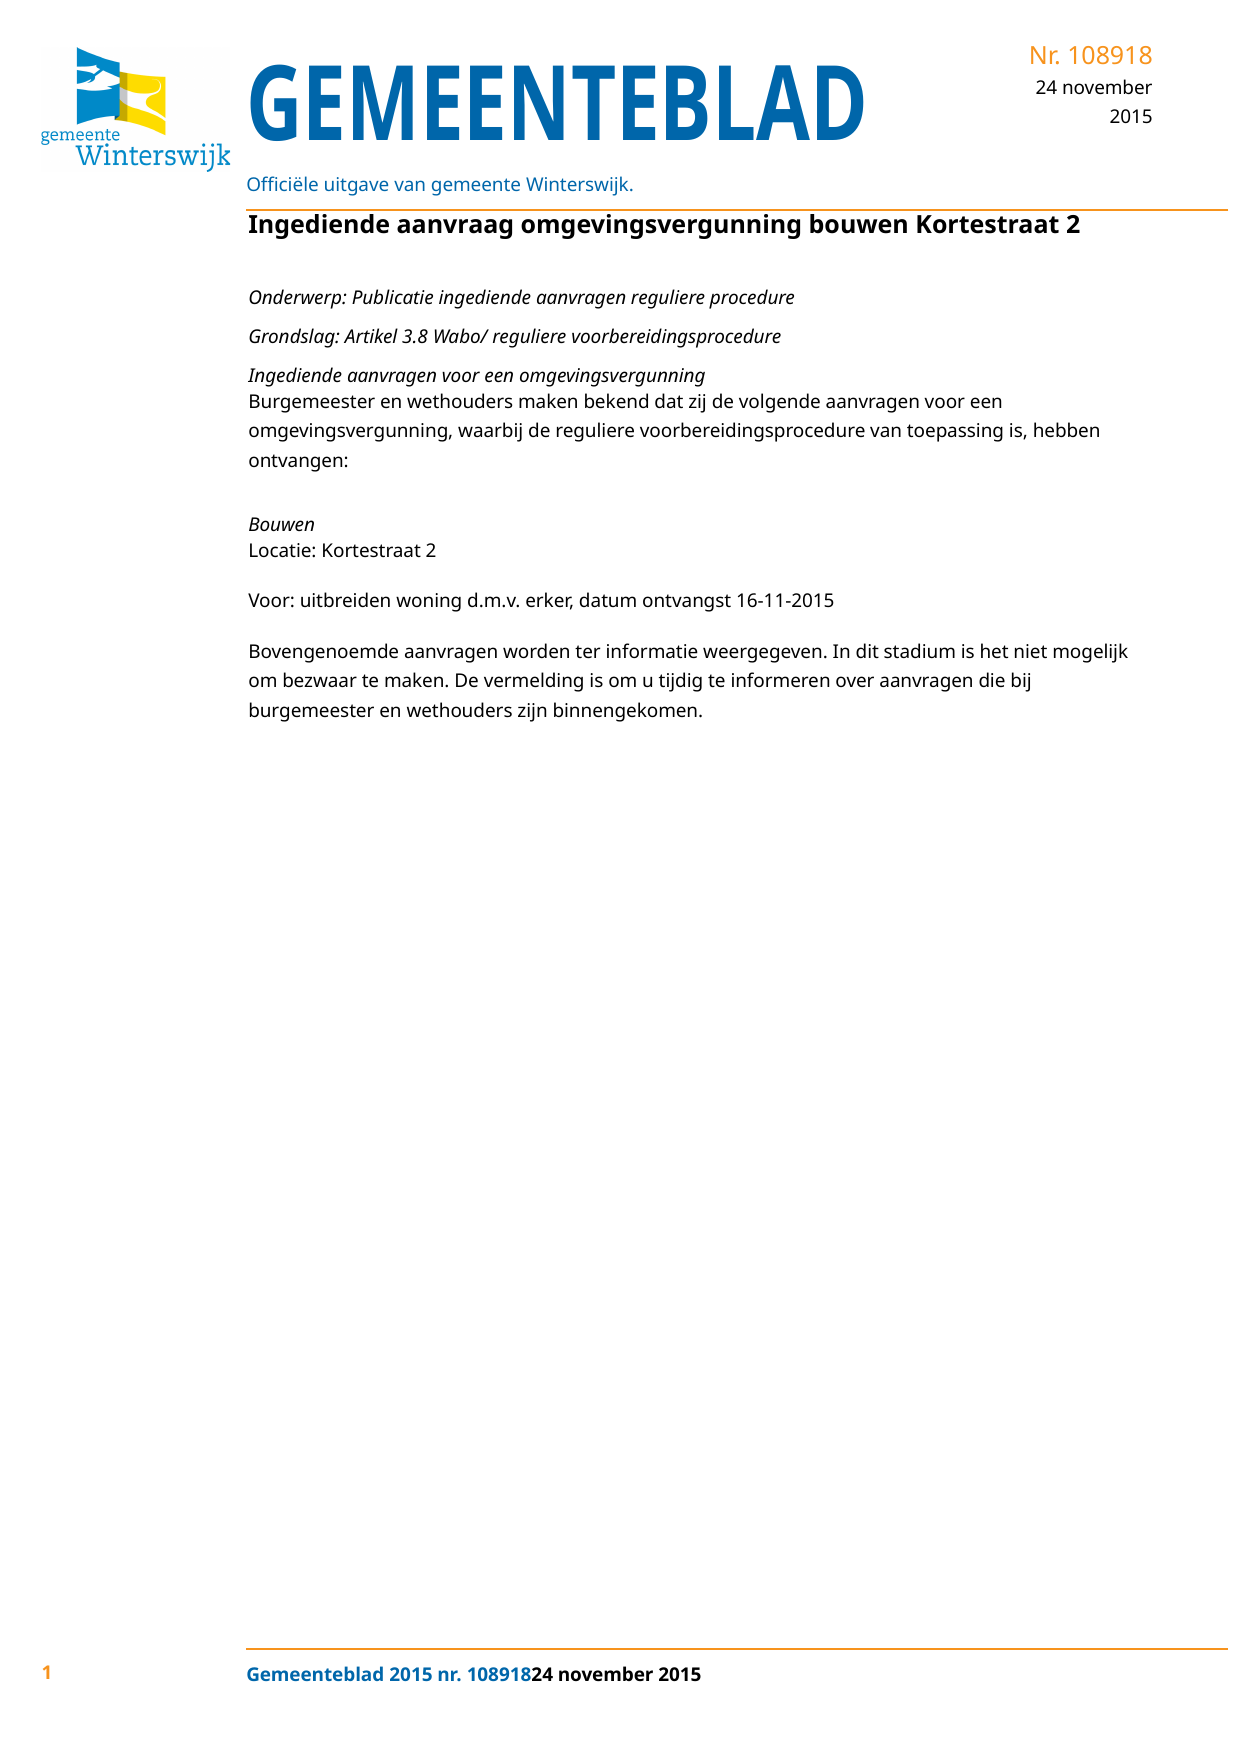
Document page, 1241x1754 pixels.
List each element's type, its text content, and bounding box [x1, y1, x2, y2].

text Locatie: Kortestraat 2 [248, 537, 1152, 563]
text Ingediende aanvraag omgevingsvergunning bouwen Kortestraat 2 [248, 211, 1152, 241]
text Burgemeester en wethouders maken bekend dat zij de volgende aanvragen voor een omgevingsvergunning, waarbij de reguliere voorbereidingsprocedure van toepassing is, hebben ontvangen: [248, 388, 1152, 473]
text Bouwen [248, 511, 1152, 537]
text Onderwerp: Publicatie ingediende aanvragen reguliere procedure [248, 284, 1152, 309]
text Voor: uitbreiden woning d.m.v. erker, datum ontvangst 16-11-2015 [248, 587, 1152, 613]
text Ingediende aanvragen voor een omgevingsvergunning [248, 362, 1152, 388]
picture [41, 47, 231, 172]
text Grondslag: Artikel 3.8 Wabo/ reguliere voorbereidingsprocedure [248, 323, 1152, 349]
picture [225, 153, 231, 162]
text Bovengenoemde aanvragen worden ter informatie weergegeven. In dit stadium is het niet mogelijk om bezwaar te maken. De vermelding is om u tijdig te informeren over aanvragen die bij burgemeester en wethouders zijn binnengekomen. [248, 638, 1152, 723]
